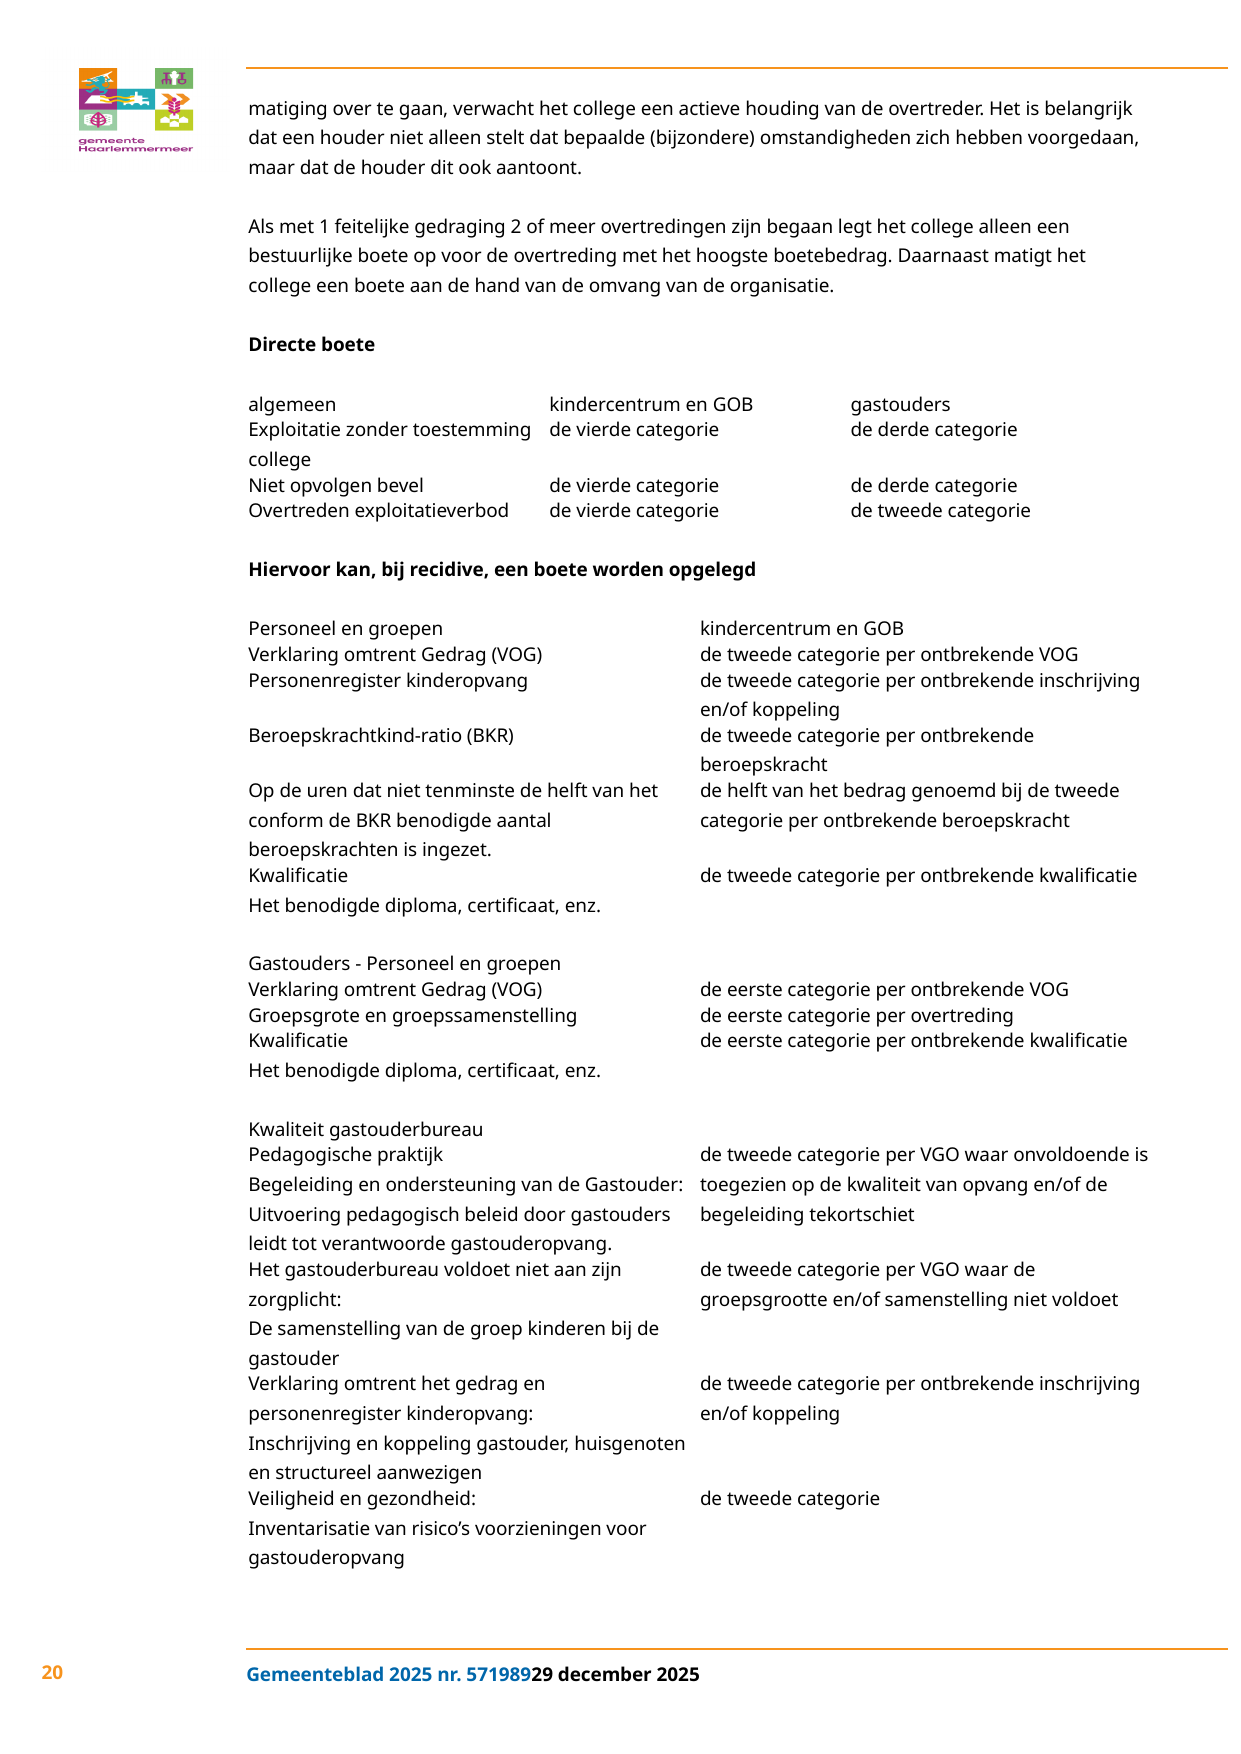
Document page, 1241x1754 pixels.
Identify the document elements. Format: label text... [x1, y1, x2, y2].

table_cell de derde categorie [850, 416, 1152, 472]
table_header Kwaliteit gastouderbureau [248, 1116, 1152, 1142]
table_cell de vierde categorie [549, 498, 850, 523]
table_cell Overtreden exploitatieverbod [248, 498, 549, 523]
table_header kindercentrum en GOB [549, 391, 850, 416]
table_header Gastouders - Personeel en groepen [248, 951, 1152, 976]
table_cell Verklaring omtrent Gedrag (VOG) [248, 976, 700, 1002]
table_cell de eerste categorie per ontbrekende VOG [700, 976, 1152, 1002]
text Directe boete [248, 331, 1152, 357]
table_cell Exploitatie zonder toestemming college [248, 416, 549, 472]
table_cell de derde categorie [850, 472, 1152, 497]
table_cell Op de uren dat niet tenminste de helft van het conform de BKR benodigde aantal beroepskrachten is ingezet. [248, 778, 700, 862]
table_cell Pedagogische praktijk Begeleiding en ondersteuning van de Gastouder: Uitvoering pedagogisch beleid door gastouders leidt tot verantwoorde gastouderopvang. [248, 1142, 700, 1256]
table_cell Beroepskrachtkind-ratio (BKR) [248, 722, 700, 777]
table_cell Veiligheid en gezondheid: Inventarisatie van risico’s voorzieningen voor gastouderopvang [248, 1485, 700, 1570]
table_cell de tweede categorie per ontbrekende VOG [700, 641, 1152, 667]
table_cell Het gastouderbureau voldoet niet aan zijn zorgplicht: De samenstelling van de groep kinderen bij de gastouder [248, 1256, 700, 1371]
table_header kindercentrum en GOB [700, 615, 1152, 641]
table_cell Niet opvolgen bevel [248, 472, 549, 497]
table_cell de tweede categorie per ontbrekende inschrijving en/of koppeling [700, 667, 1152, 722]
table_cell Groepsgrote en groepssamenstelling [248, 1002, 700, 1028]
table_header algemeen [248, 391, 549, 416]
table_cell de tweede categorie [850, 498, 1152, 523]
table_cell Verklaring omtrent Gedrag (VOG) [248, 641, 700, 667]
table_cell Verklaring omtrent het gedrag en personenregister kinderopvang: Inschrijving en koppeling gastouder, huisgenoten en structureel aanwezigen [248, 1371, 700, 1485]
table_cell de vierde categorie [549, 472, 850, 497]
table_cell de tweede categorie per ontbrekende beroepskracht [700, 722, 1152, 777]
table_cell de tweede categorie [700, 1485, 1152, 1570]
table_cell de vierde categorie [549, 416, 850, 472]
text matiging over te gaan, verwacht het college een actieve houding van de overtreder. Het is belangrijk dat een houder niet alleen stelt dat bepaalde (bijzondere) omstandigheden zich hebben voorgedaan, maar dat de houder dit ook aantoont. [248, 95, 1152, 180]
table_cell de tweede categorie per ontbrekende kwalificatie [700, 862, 1152, 918]
table_cell de eerste categorie per ontbrekende kwalificatie [700, 1028, 1152, 1083]
table_cell de tweede categorie per VGO waar de groepsgrootte en/of samenstelling niet voldoet [700, 1256, 1152, 1371]
table_cell de helft van het bedrag genoemd bij de tweede categorie per ontbrekende beroepskracht [700, 778, 1152, 862]
table_cell Personenregister kinderopvang [248, 667, 700, 722]
picture [41, 47, 231, 172]
text Als met 1 feitelijke gedraging 2 of meer overtredingen zijn begaan legt het college alleen een bestuurlijke boete op voor de overtreding met het hoogste boetebedrag. Daarnaast matigt het college een boete aan de hand van de omvang van de organisatie. [248, 213, 1152, 298]
table_cell de eerste categorie per overtreding [700, 1002, 1152, 1028]
table_cell de tweede categorie per VGO waar onvoldoende is toegezien op de kwaliteit van opvang en/of de begeleiding tekortschiet [700, 1142, 1152, 1256]
table_header gastouders [850, 391, 1152, 416]
table_header Personeel en groepen [248, 615, 700, 641]
table_cell de tweede categorie per ontbrekende inschrijving en/of koppeling [700, 1371, 1152, 1485]
table_cell Kwalificatie Het benodigde diploma, certificaat, enz. [248, 1028, 700, 1083]
table_cell Kwalificatie Het benodigde diploma, certificaat, enz. [248, 862, 700, 918]
text Hiervoor kan, bij recidive, een boete worden opgelegd [248, 556, 1152, 582]
